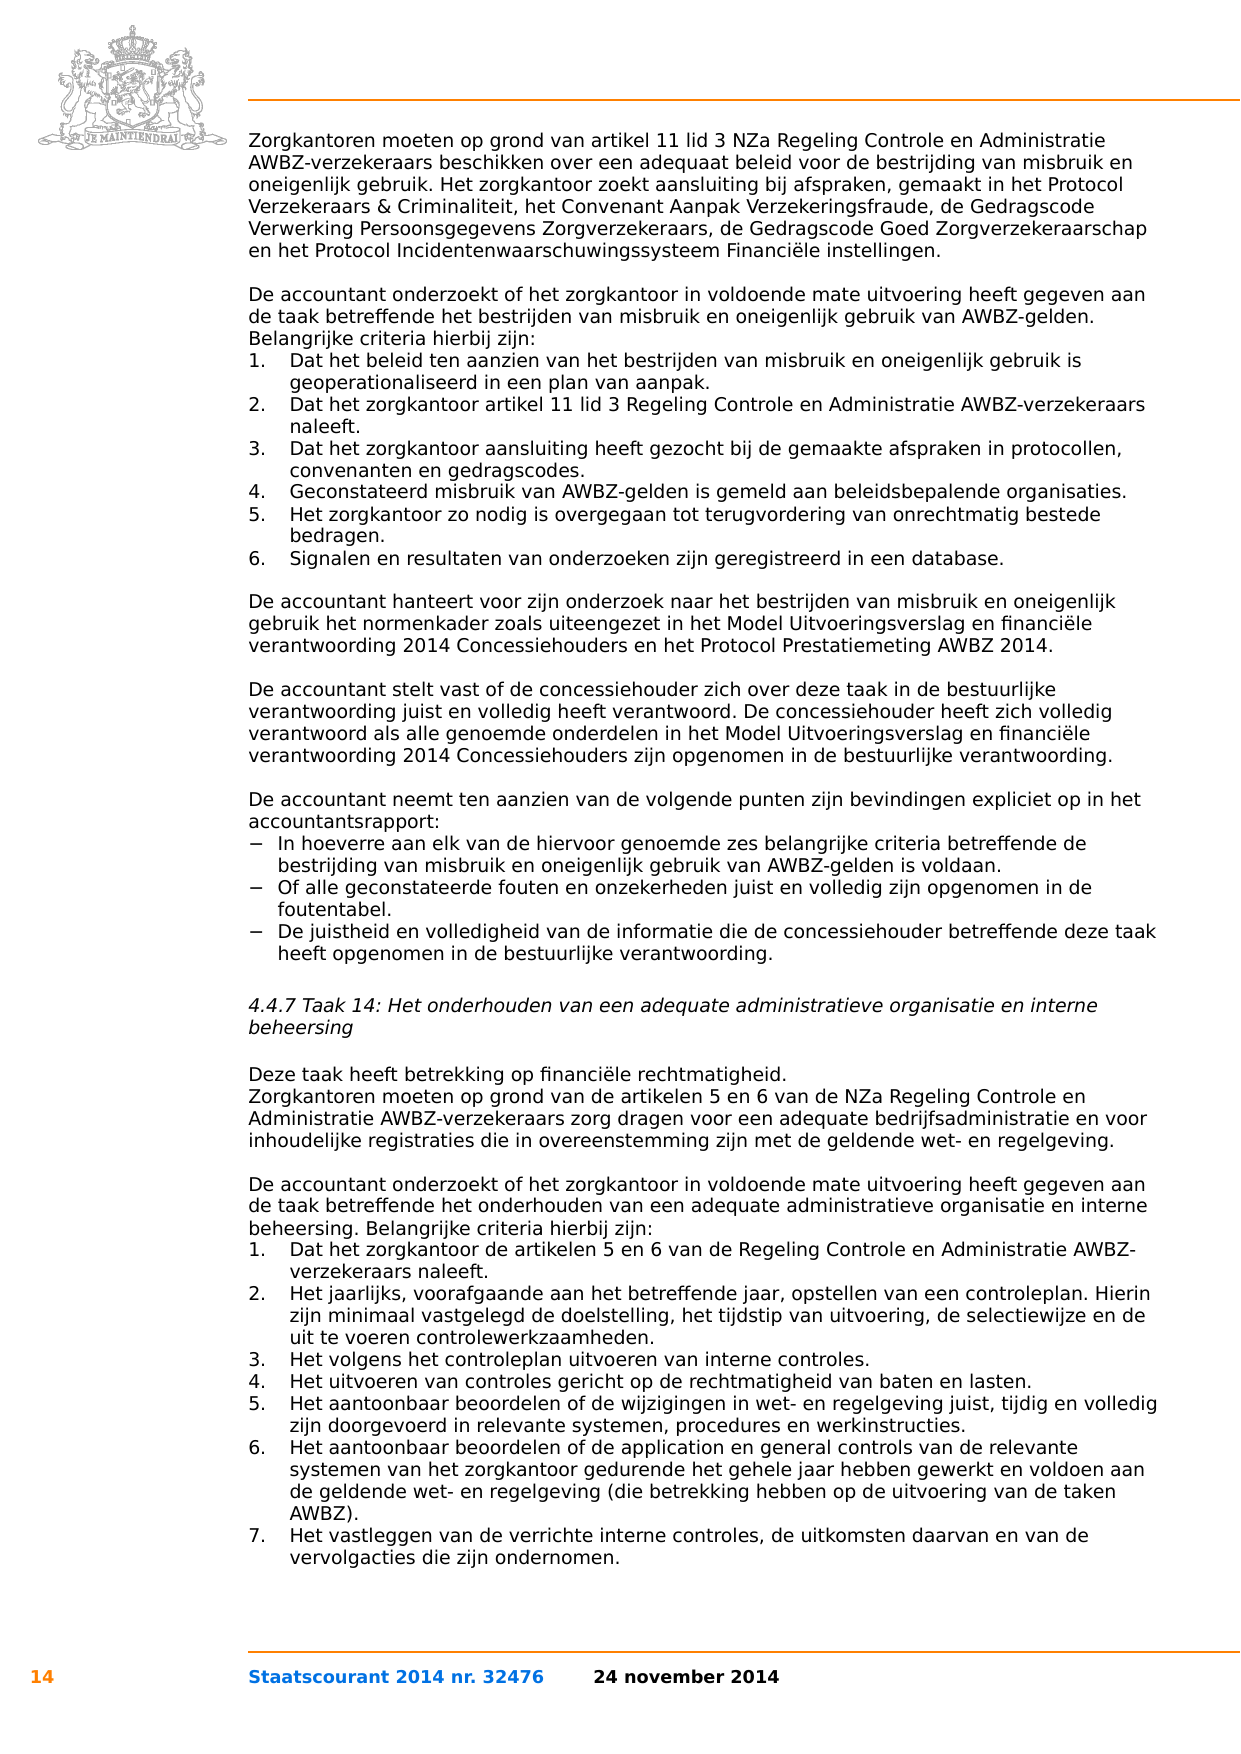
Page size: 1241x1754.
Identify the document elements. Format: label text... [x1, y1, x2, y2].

text 2. Dat het zorgkantoor artikel 11 lid 3 Regeling Controle en Administratie AWBZ-verzekeraars naleeft. [248, 393, 1163, 437]
text 5. Het zorgkantoor zo nodig is overgegaan tot terugvordering van onrechtmatig bestede bedragen. [248, 503, 1163, 547]
text De accountant onderzoekt of het zorgkantoor in voldoende mate uitvoering heeft gegeven aan de taak betreffende het bestrijden van misbruik en oneigenlijk gebruik van AWBZ-gelden. Belangrijke criteria hierbij zijn: [248, 284, 1163, 349]
text 6. Het aantoonbaar beoordelen of de application en general controls van de relevante systemen van het zorgkantoor gedurende het gehele jaar hebben gewerkt en voldoen aan de geldende wet- en regelgeving (die betrekking hebben op de uitvoering van de taken AWBZ). [248, 1437, 1163, 1525]
text Zorgkantoren moeten op grond van artikel 11 lid 3 NZa Regeling Controle en Administratie AWBZ-verzekeraars beschikken over een adequaat beleid voor de bestrijding van misbruik en oneigenlijk gebruik. Het zorgkantoor zoekt aansluiting bij afspraken, gemaakt in het Protocol Verzekeraars & Criminaliteit, het Convenant Aanpak Verzekeringsfraude, de Gedragscode Verwerking Persoonsgegevens Zorgverzekeraars, de Gedragscode Goed Zorgverzekeraarschap en het Protocol Incidentenwaarschuwingssysteem Financiële instellingen. [248, 130, 1163, 262]
text − Of alle geconstateerde fouten en onzekerheden juist en volledig zijn opgenomen in de foutentabel. [248, 877, 1163, 921]
subtitle 4.4.7 Taak 14: Het onderhouden van een adequate administratieve organisatie en interne beheersing [248, 995, 1163, 1039]
text − De juistheid en volledigheid van de informatie die de concessiehouder betreffende deze taak heeft opgenomen in de bestuurlijke verantwoording. [248, 921, 1163, 965]
text De accountant hanteert voor zijn onderzoek naar het bestrijden van misbruik en oneigenlijk gebruik het normenkader zoals uiteengezet in het Model Uitvoeringsverslag en financiële verantwoording 2014 Concessiehouders en het Protocol Prestatiemeting AWBZ 2014. [248, 591, 1163, 657]
text 7. Het vastleggen van de verrichte interne controles, de uitkomsten daarvan en van de vervolgacties die zijn ondernomen. [248, 1525, 1163, 1569]
text 3. Het volgens het controleplan uitvoeren van interne controles. [248, 1349, 1163, 1371]
picture [38, 25, 227, 150]
text 5. Het aantoonbaar beoordelen of de wijzigingen in wet- en regelgeving juist, tijdig en volledig zijn doorgevoerd in relevante systemen, procedures en werkinstructies. [248, 1393, 1163, 1437]
text De accountant stelt vast of de concessiehouder zich over deze taak in de bestuurlijke verantwoording juist en volledig heeft verantwoord. De concessiehouder heeft zich volledig verantwoord als alle genoemde onderdelen in het Model Uitvoeringsverslag en financiële verantwoording 2014 Concessiehouders zijn opgenomen in de bestuurlijke verantwoording. [248, 679, 1163, 767]
text De accountant neemt ten aanzien van de volgende punten zijn bevindingen expliciet op in het accountantsrapport: [248, 789, 1163, 833]
text Zorgkantoren moeten op grond van de artikelen 5 en 6 van de NZa Regeling Controle en Administratie AWBZ-verzekeraars zorg dragen voor een adequate bedrijfsadministratie en voor inhoudelijke registraties die in overeenstemming zijn met de geldende wet- en regelgeving. [248, 1086, 1163, 1152]
text 2. Het jaarlijks, voorafgaande aan het betreffende jaar, opstellen van een controleplan. Hierin zijn minimaal vastgelegd de doelstelling, het tijdstip van uitvoering, de selectiewijze en de uit te voeren controlewerkzaamheden. [248, 1283, 1163, 1349]
text De accountant onderzoekt of het zorgkantoor in voldoende mate uitvoering heeft gegeven aan de taak betreffende het onderhouden van een adequate administratieve organisatie en interne beheersing. Belangrijke criteria hierbij zijn: [248, 1173, 1163, 1239]
text − In hoeverre aan elk van de hiervoor genoemde zes belangrijke criteria betreffende de bestrijding van misbruik en oneigenlijk gebruik van AWBZ-gelden is voldaan. [248, 833, 1163, 877]
text Deze taak heeft betrekking op financiële rechtmatigheid. [248, 1064, 1163, 1086]
text 6. Signalen en resultaten van onderzoeken zijn geregistreerd in een database. [248, 547, 1163, 569]
text 1. Dat het zorgkantoor de artikelen 5 en 6 van de Regeling Controle en Administratie AWBZ-verzekeraars naleeft. [248, 1239, 1163, 1283]
text 3. Dat het zorgkantoor aansluiting heeft gezocht bij de gemaakte afspraken in protocollen, convenanten en gedragscodes. [248, 437, 1163, 481]
text 4. Het uitvoeren van controles gericht op de rechtmatigheid van baten en lasten. [248, 1371, 1163, 1393]
text 4. Geconstateerd misbruik van AWBZ-gelden is gemeld aan beleidsbepalende organisaties. [248, 481, 1163, 503]
text 1. Dat het beleid ten aanzien van het bestrijden van misbruik en oneigenlijk gebruik is geoperationaliseerd in een plan van aanpak. [248, 349, 1163, 393]
